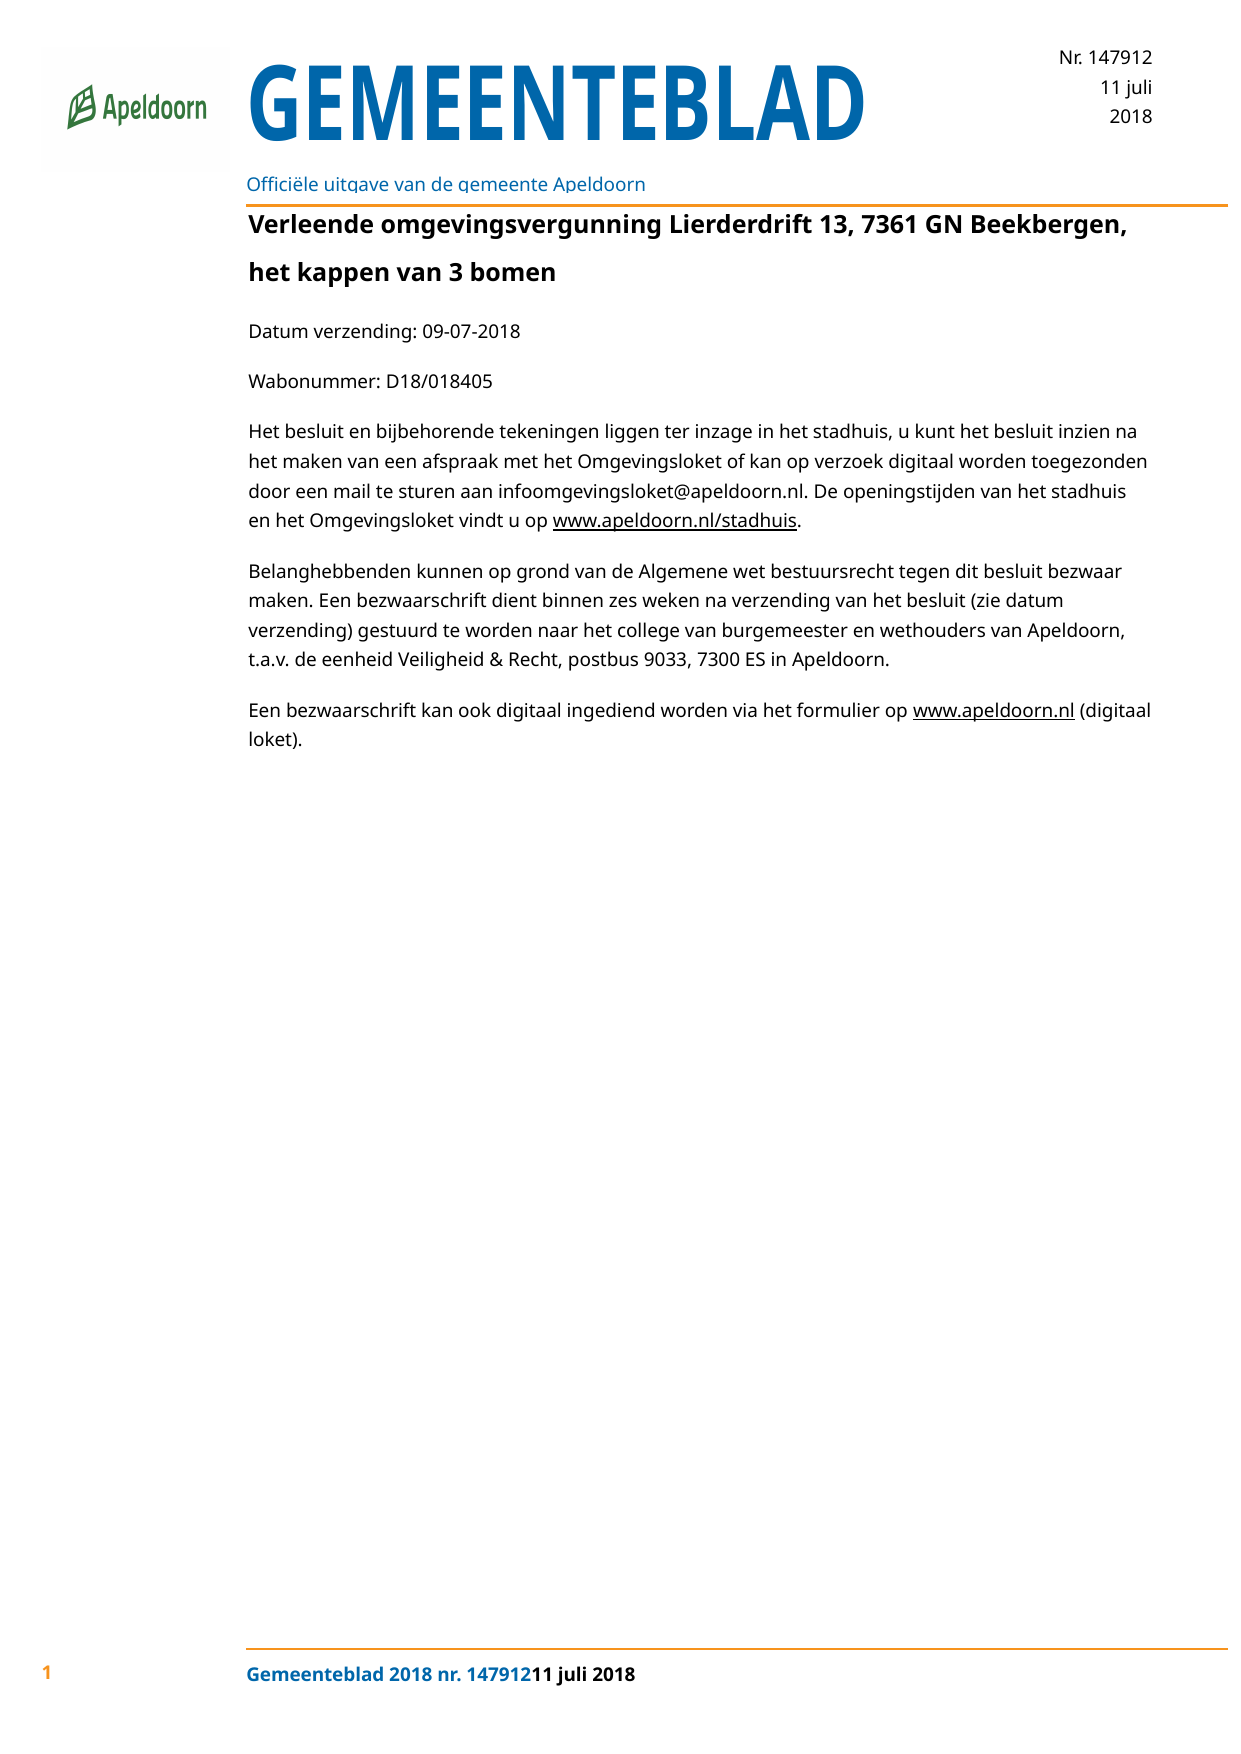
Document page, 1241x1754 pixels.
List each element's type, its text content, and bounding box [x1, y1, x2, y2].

text Verleende omgevingsvergunning Lierderdrift 13, 7361 GN Beekbergen, het kappen van 3 bomen [248, 207, 1152, 288]
text Wabonummer: D18/018405 [248, 368, 1152, 394]
text Het besluit en bijbehorende tekeningen liggen ter inzage in het stadhuis, u kunt het besluit inzien na het maken van een afspraak met het Omgevingsloket of kan op verzoek digitaal worden toegezonden door een mail te sturen aan infoomgevingsloket@apeldoorn.nl. De openingstijden van het stadhuis en het Omgevingsloket vindt u op www.apeldoorn.nl/stadhuis. [248, 419, 1152, 533]
picture [41, 47, 231, 172]
text Datum verzending: 09-07-2018 [248, 318, 1152, 344]
text Belanghebbenden kunnen op grond van de Algemene wet bestuursrecht tegen dit besluit bezwaar maken. Een bezwaarschrift dient binnen zes weken na verzending van het besluit (zie datum verzending) gestuurd te worden naar het college van burgemeester en wethouders van Apeldoorn, t.a.v. de eenheid Veiligheid & Recht, postbus 9033, 7300 ES in Apeldoorn. [248, 558, 1152, 672]
text Een bezwaarschrift kan ook digitaal ingediend worden via het formulier op www.apeldoorn.nl (digitaal loket). [248, 697, 1152, 752]
